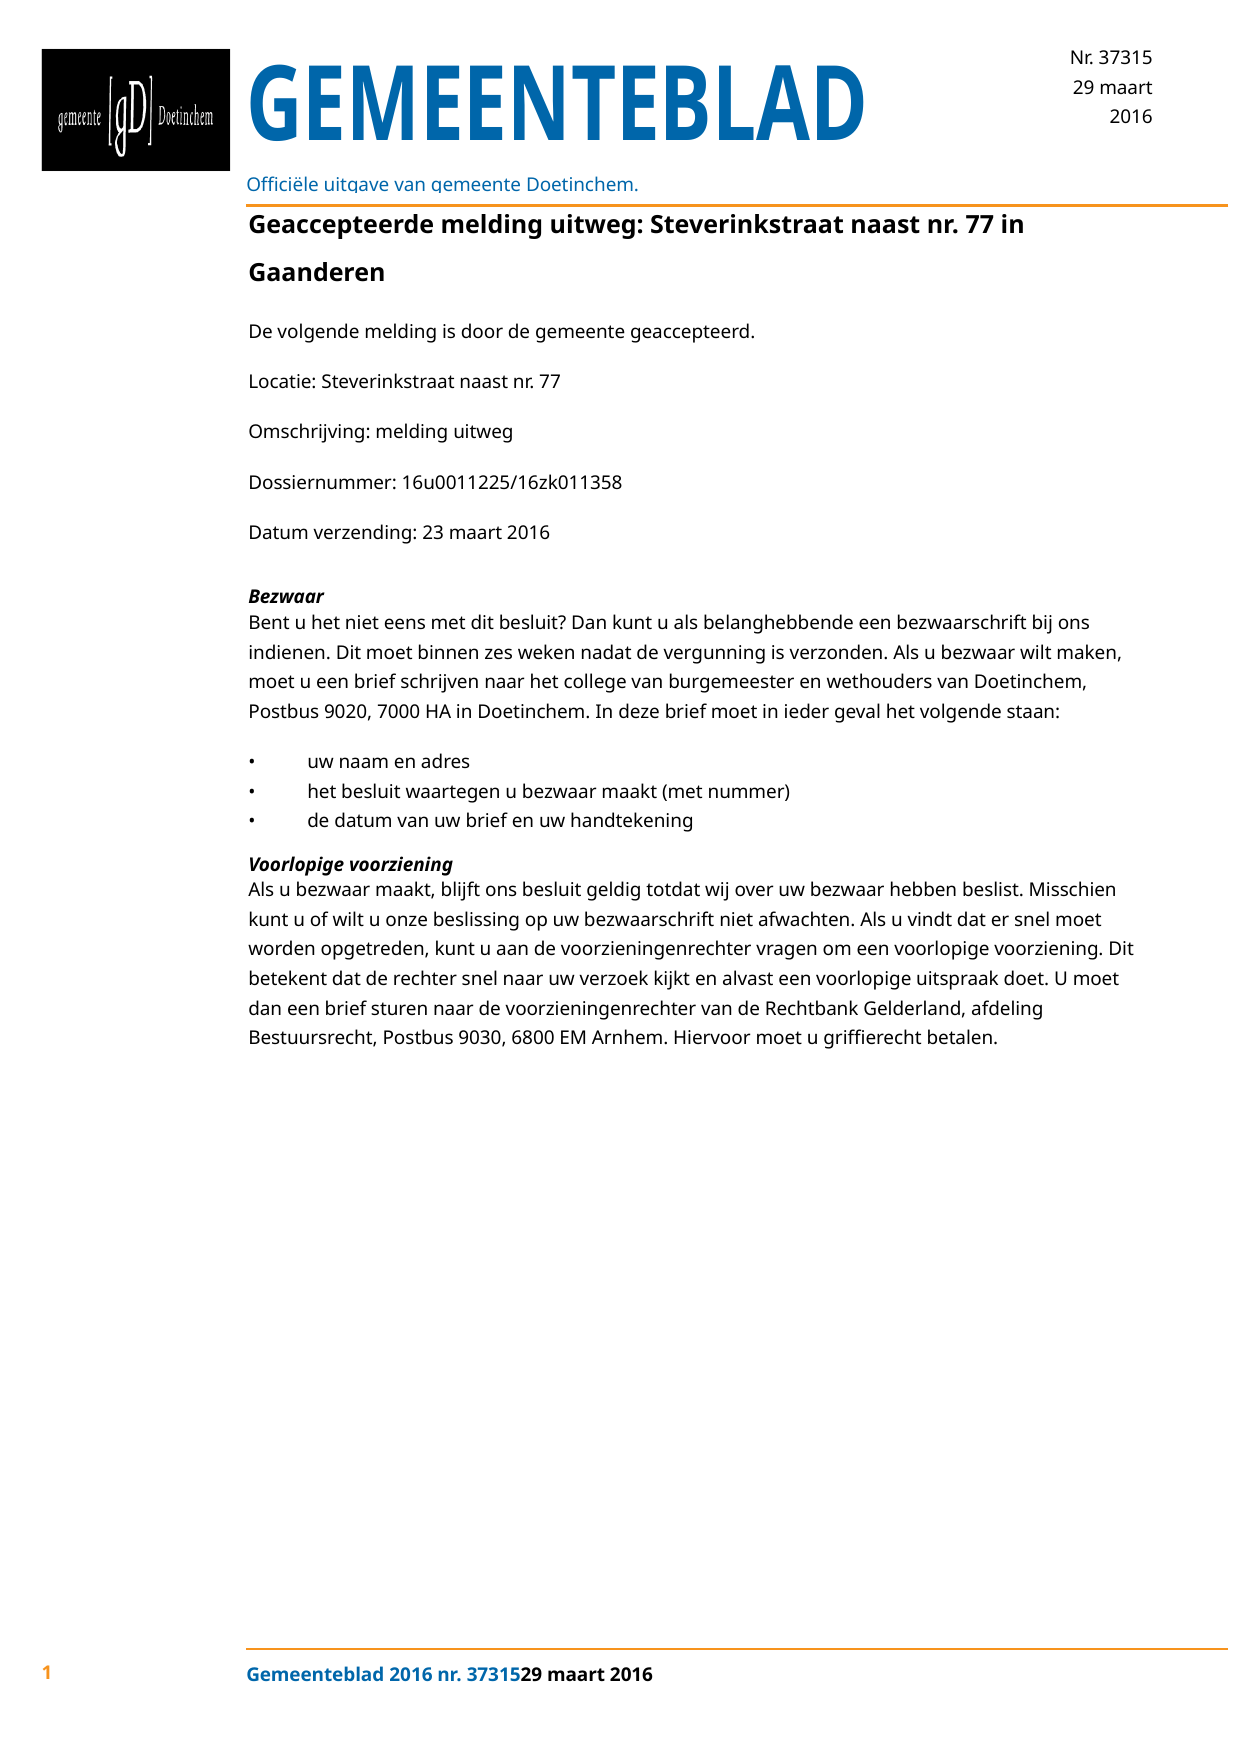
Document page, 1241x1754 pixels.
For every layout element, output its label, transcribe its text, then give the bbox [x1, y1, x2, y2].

list het besluit waartegen u bezwaar maakt (met nummer) [248, 778, 1152, 804]
list de datum van uw brief en uw handtekening [248, 808, 1152, 833]
text Datum verzending: 23 maart 2016 [248, 519, 1152, 545]
picture [41, 47, 231, 172]
text Bezwaar [248, 583, 1152, 609]
list uw naam en adres [248, 748, 1152, 774]
text Geaccepteerde melding uitweg: Steverinkstraat naast nr. 77 in Gaanderen [248, 207, 1152, 288]
text De volgende melding is door de gemeente geaccepteerd. [248, 318, 1152, 344]
text Bent u het niet eens met dit besluit? Dan kunt u als belanghebbende een bezwaarschrift bij ons indienen. Dit moet binnen zes weken nadat de vergunning is verzonden. Als u bezwaar wilt maken, moet u een brief schrijven naar het college van burgemeester en wethouders van Doetinchem, Postbus 9020, 7000 HA in Doetinchem. In deze brief moet in ieder geval het volgende staan: [248, 609, 1152, 724]
text Als u bezwaar maakt, blijft ons besluit geldig totdat wij over uw bezwaar hebben beslist. Misschien kunt u of wilt u onze beslissing op uw bezwaarschrift niet afwachten. Als u vindt dat er snel moet worden opgetreden, kunt u aan de voorzieningenrechter vragen om een voorlopige voorziening. Dit betekent dat de rechter snel naar uw verzoek kijkt en alvast een voorlopige uitspraak doet. U moet dan een brief sturen naar de voorzieningenrechter van de Rechtbank Gelderland, afdeling Bestuursrecht, Postbus 9030, 6800 EM Arnhem. Hiervoor moet u griffierecht betalen. [248, 876, 1152, 1050]
text Omschrijving: melding uitweg [248, 419, 1152, 444]
text Dossiernummer: 16u0011225/16zk011358 [248, 469, 1152, 495]
text Locatie: Steverinkstraat naast nr. 77 [248, 368, 1152, 394]
text Voorlopige voorziening [248, 851, 1152, 876]
